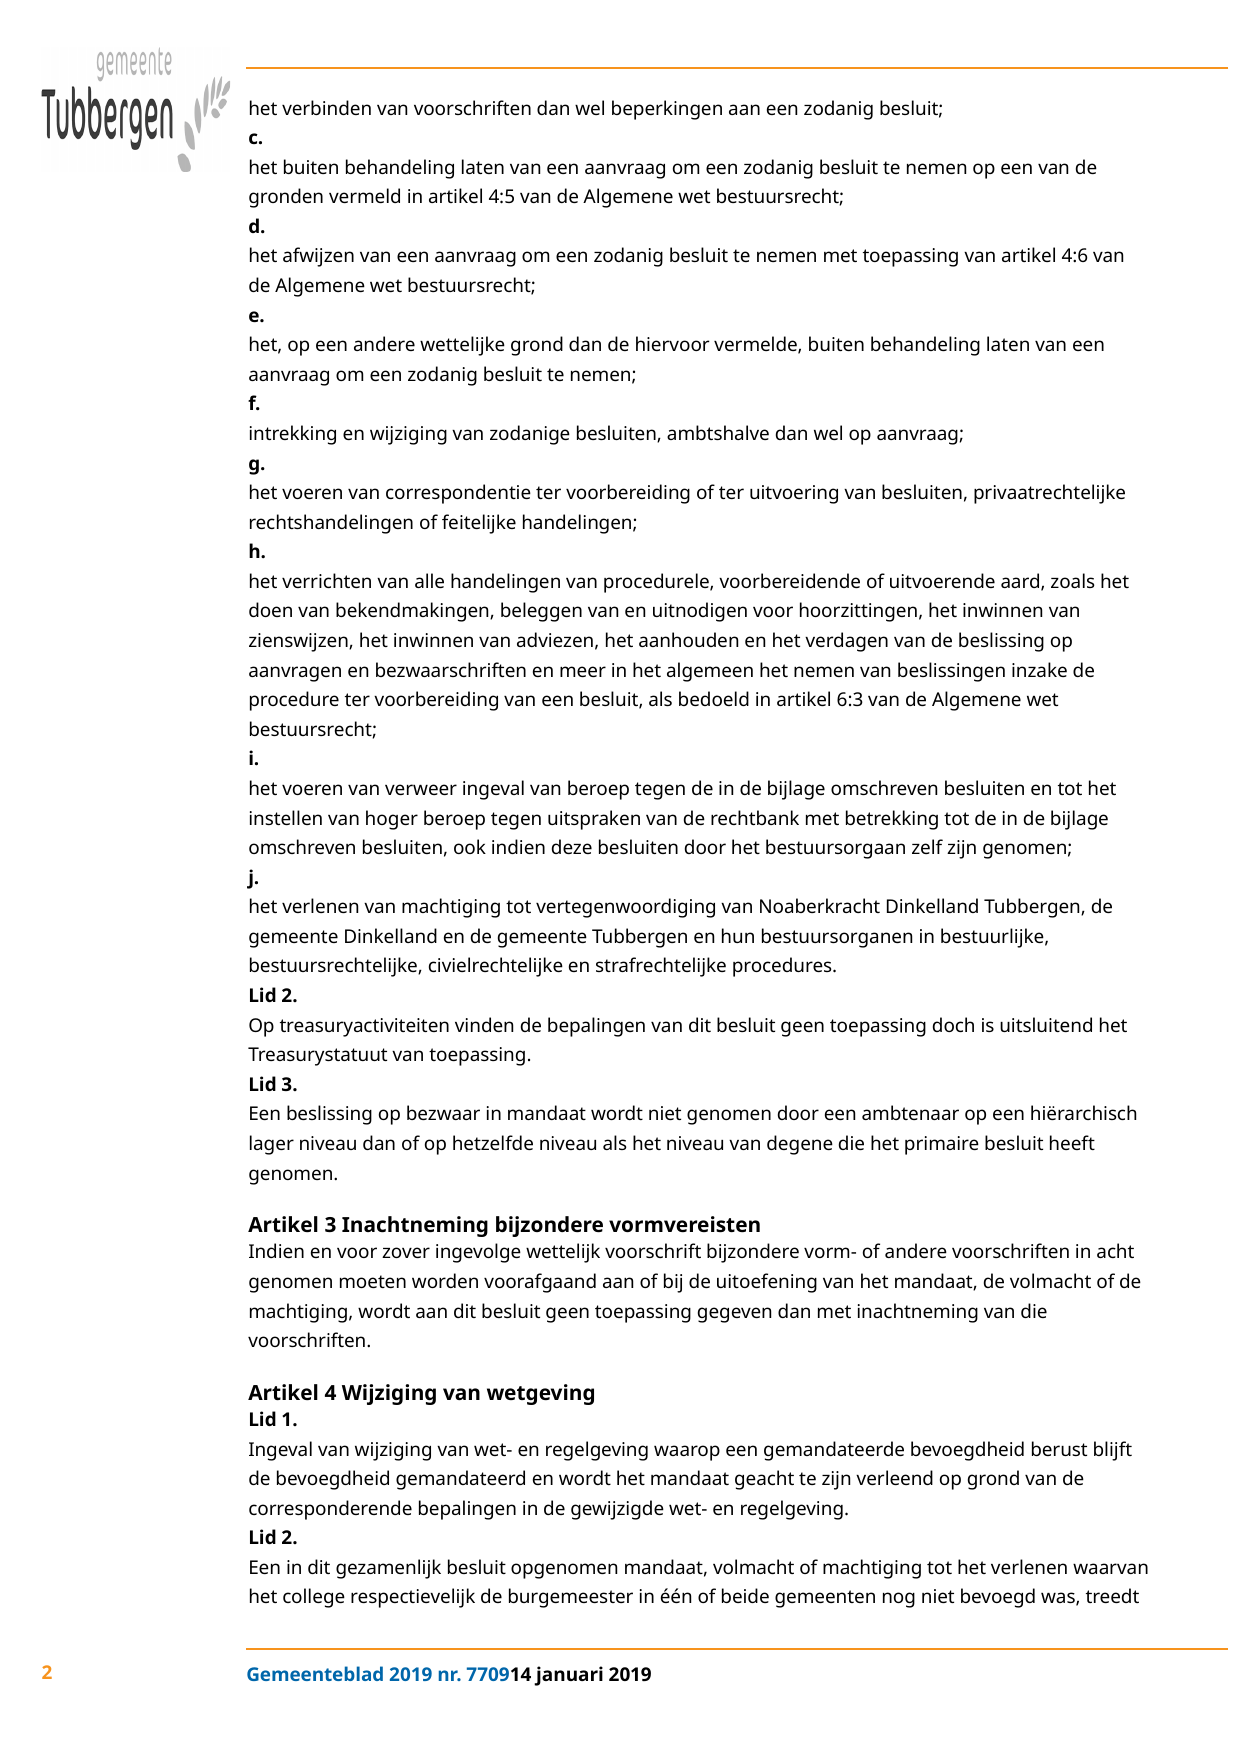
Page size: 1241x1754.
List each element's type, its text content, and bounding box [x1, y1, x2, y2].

text f. [248, 391, 1152, 416]
text d. [248, 213, 1152, 239]
text Ingeval van wijziging van wet- en regelgeving waarop een gemandateerde bevoegdheid berust blijft de bevoegdheid gemandateerd en wordt het mandaat geacht te zijn verleend op grond van de corresponderende bepalingen in de gewijzigde wet- en regelgeving. [248, 1436, 1152, 1521]
text het verbinden van voorschriften dan wel beperkingen aan een zodanig besluit; [248, 95, 1152, 121]
text c. [248, 124, 1152, 150]
text Lid 2. [248, 1524, 1152, 1550]
text Lid 1. [248, 1406, 1152, 1432]
text Artikel 3 Inachtneming bijzondere vormvereisten [248, 1210, 1152, 1239]
text het verlenen van machtiging tot vertegenwoordiging van Noaberkracht Dinkelland Tubbergen, de gemeente Dinkelland en de gemeente Tubbergen en hun bestuursorganen in bestuurlijke, bestuursrechtelijke, civielrechtelijke en strafrechtelijke procedures. [248, 893, 1152, 978]
text j. [248, 864, 1152, 890]
text e. [248, 302, 1152, 328]
text het verrichten van alle handelingen van procedurele, voorbereidende of uitvoerende aard, zoals het doen van bekendmakingen, beleggen van en uitnodigen voor hoorzittingen, het inwinnen van zienswijzen, het inwinnen van adviezen, het aanhouden en het verdagen van de beslissing op aanvragen en bezwaarschriften en meer in het algemeen het nemen van beslissingen inzake de procedure ter voorbereiding van een besluit, als bedoeld in artikel 6:3 van de Algemene wet bestuursrecht; [248, 568, 1152, 742]
text het afwijzen van een aanvraag om een zodanig besluit te nemen met toepassing van artikel 4:6 van de Algemene wet bestuursrecht; [248, 243, 1152, 298]
text i. [248, 746, 1152, 771]
text Een beslissing op bezwaar in mandaat wordt niet genomen door een ambtenaar op een hiërarchisch lager niveau dan of op hetzelfde niveau als het niveau van degene die het primaire besluit heeft genomen. [248, 1101, 1152, 1186]
text Lid 2. [248, 982, 1152, 1008]
text intrekking en wijziging van zodanige besluiten, ambtshalve dan wel op aanvraag; [248, 420, 1152, 446]
text Een in dit gezamenlijk besluit opgenomen mandaat, volmacht of machtiging tot het verlenen waarvan het college respectievelijk de burgemeester in één of beide gemeenten nog niet bevoegd was, treedt [248, 1554, 1152, 1609]
picture [41, 47, 231, 172]
text het, op een andere wettelijke grond dan de hiervoor vermelde, buiten behandeling laten van een aanvraag om een zodanig besluit te nemen; [248, 331, 1152, 387]
text het voeren van correspondentie ter voorbereiding of ter uitvoering van besluiten, privaatrechtelijke rechtshandelingen of feitelijke handelingen; [248, 479, 1152, 535]
text het buiten behandeling laten van een aanvraag om een zodanig besluit te nemen op een van de gronden vermeld in artikel 4:5 van de Algemene wet bestuursrecht; [248, 154, 1152, 209]
text Op treasuryactiviteiten vinden de bepalingen van dit besluit geen toepassing doch is uitsluitend het Treasurystatuut van toepassing. [248, 1012, 1152, 1067]
text het voeren van verweer ingeval van beroep tegen de in de bijlage omschreven besluiten en tot het instellen van hoger beroep tegen uitspraken van de rechtbank met betrekking tot de in de bijlage omschreven besluiten, ook indien deze besluiten door het bestuursorgaan zelf zijn genomen; [248, 775, 1152, 860]
text Artikel 4 Wijziging van wetgeving [248, 1378, 1152, 1406]
text Indien en voor zover ingevolge wettelijk voorschrift bijzondere vorm- of andere voorschriften in acht genomen moeten worden voorafgaand aan of bij de uitoefening van het mandaat, de volmacht of de machtiging, wordt aan dit besluit geen toepassing gegeven dan met inachtneming van die voorschriften. [248, 1239, 1152, 1353]
text Lid 3. [248, 1071, 1152, 1097]
text h. [248, 538, 1152, 564]
text g. [248, 450, 1152, 476]
